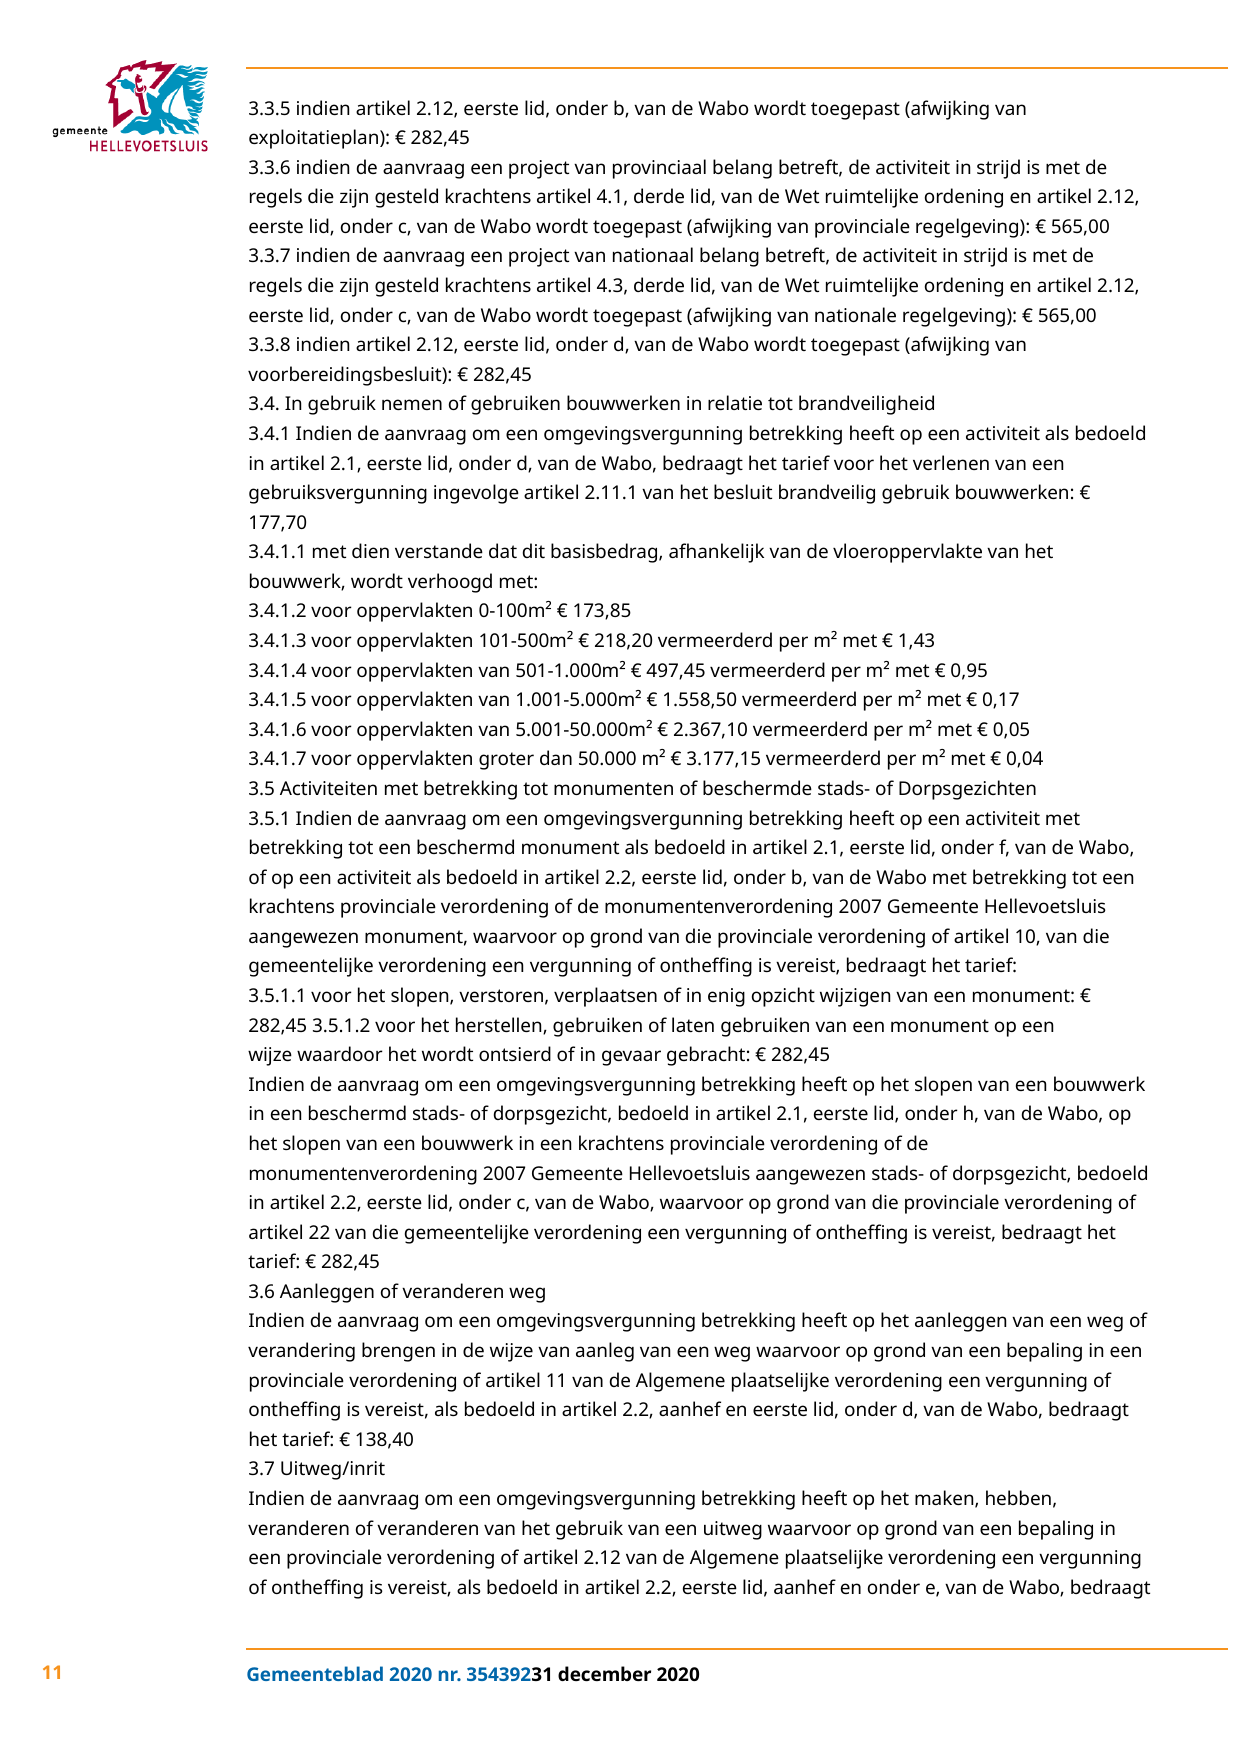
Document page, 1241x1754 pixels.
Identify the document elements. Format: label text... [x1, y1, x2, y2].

text 3.4. In gebruik nemen of gebruiken bouwwerken in relatie tot brandveiligheid [248, 391, 1152, 416]
text wijze waardoor het wordt ontsierd of in gevaar gebracht: € 282,45 [248, 1041, 1152, 1067]
text 3.7 Uitweg/inrit [248, 1456, 1152, 1481]
picture [41, 47, 231, 172]
text 3.4.1.5 voor oppervlakten van 1.001-5.000m² € 1.558,50 vermeerderd per m² met € 0,17 [248, 686, 1152, 712]
text 3.3.6 indien de aanvraag een project van provinciaal belang betreft, de activiteit in strijd is met de regels die zijn gesteld krachtens artikel 4.1, derde lid, van de Wet ruimtelijke ordening en artikel 2.12, eerste lid, onder c, van de Wabo wordt toegepast (afwijking van provinciale regelgeving): € 565,00 [248, 154, 1152, 239]
text 3.4.1.3 voor oppervlakten 101-500m² € 218,20 vermeerderd per m² met € 1,43 [248, 627, 1152, 653]
text 3.4.1.6 voor oppervlakten van 5.001-50.000m² € 2.367,10 vermeerderd per m² met € 0,05 [248, 716, 1152, 742]
text 3.3.5 indien artikel 2.12, eerste lid, onder b, van de Wabo wordt toegepast (afwijking van exploitatieplan): € 282,45 [248, 95, 1152, 150]
text 3.4.1.7 voor oppervlakten groter dan 50.000 m² € 3.177,15 vermeerderd per m² met € 0,04 [248, 746, 1152, 771]
text 3.5.1 Indien de aanvraag om een omgevingsvergunning betrekking heeft op een activiteit met betrekking tot een beschermd monument als bedoeld in artikel 2.1, eerste lid, onder f, van de Wabo, of op een activiteit als bedoeld in artikel 2.2, eerste lid, onder b, van de Wabo met betrekking tot een krachtens provinciale verordening of de monumentenverordening 2007 Gemeente Hellevoetsluis aangewezen monument, waarvoor op grond van die provinciale verordening of artikel 10, van die gemeentelijke verordening een vergunning of ontheffing is vereist, bedraagt het tarief: [248, 805, 1152, 978]
text 3.4.1.1 met dien verstande dat dit basisbedrag, afhankelijk van de vloeroppervlakte van het bouwwerk, wordt verhoogd met: [248, 538, 1152, 594]
text 3.3.8 indien artikel 2.12, eerste lid, onder d, van de Wabo wordt toegepast (afwijking van voorbereidingsbesluit): € 282,45 [248, 331, 1152, 387]
text 3.6 Aanleggen of veranderen weg [248, 1278, 1152, 1304]
text Indien de aanvraag om een omgevingsvergunning betrekking heeft op het slopen van een bouwwerk in een beschermd stads- of dorpsgezicht, bedoeld in artikel 2.1, eerste lid, onder h, van de Wabo, op het slopen van een bouwwerk in een krachtens provinciale verordening of de monumentenverordening 2007 Gemeente Hellevoetsluis aangewezen stads- of dorpsgezicht, bedoeld in artikel 2.2, eerste lid, onder c, van de Wabo, waarvoor op grond van die provinciale verordening of artikel 22 van die gemeentelijke verordening een vergunning of ontheffing is vereist, bedraagt het tarief: € 282,45 [248, 1071, 1152, 1274]
text 3.5.1.1 voor het slopen, verstoren, verplaatsen of in enig opzicht wijzigen van een monument: € 282,45 3.5.1.2 voor het herstellen, gebruiken of laten gebruiken van een monument op een [248, 982, 1152, 1038]
text 3.5 Activiteiten met betrekking tot monumenten of beschermde stads- of Dorpsgezichten [248, 775, 1152, 801]
text Indien de aanvraag om een omgevingsvergunning betrekking heeft op het maken, hebben, veranderen of veranderen van het gebruik van een uitweg waarvoor op grond van een bepaling in een provinciale verordening of artikel 2.12 van de Algemene plaatselijke verordening een vergunning of ontheffing is vereist, als bedoeld in artikel 2.2, eerste lid, aanhef en onder e, van de Wabo, bedraagt [248, 1485, 1152, 1600]
text 3.4.1.4 voor oppervlakten van 501-1.000m² € 497,45 vermeerderd per m² met € 0,95 [248, 657, 1152, 683]
text 3.4.1 Indien de aanvraag om een omgevingsvergunning betrekking heeft op een activiteit als bedoeld in artikel 2.1, eerste lid, onder d, van de Wabo, bedraagt het tarief voor het verlenen van een gebruiksvergunning ingevolge artikel 2.11.1 van het besluit brandveilig gebruik bouwwerken: € 177,70 [248, 420, 1152, 535]
text Indien de aanvraag om een omgevingsvergunning betrekking heeft op het aanleggen van een weg of verandering brengen in de wijze van aanleg van een weg waarvoor op grond van een bepaling in een provinciale verordening of artikel 11 van de Algemene plaatselijke verordening een vergunning of ontheffing is vereist, als bedoeld in artikel 2.2, aanhef en eerste lid, onder d, van de Wabo, bedraagt het tarief: € 138,40 [248, 1308, 1152, 1452]
text 3.4.1.2 voor oppervlakten 0-100m² € 173,85 [248, 598, 1152, 623]
text 3.3.7 indien de aanvraag een project van nationaal belang betreft, de activiteit in strijd is met de regels die zijn gesteld krachtens artikel 4.3, derde lid, van de Wet ruimtelijke ordening en artikel 2.12, eerste lid, onder c, van de Wabo wordt toegepast (afwijking van nationale regelgeving): € 565,00 [248, 243, 1152, 328]
